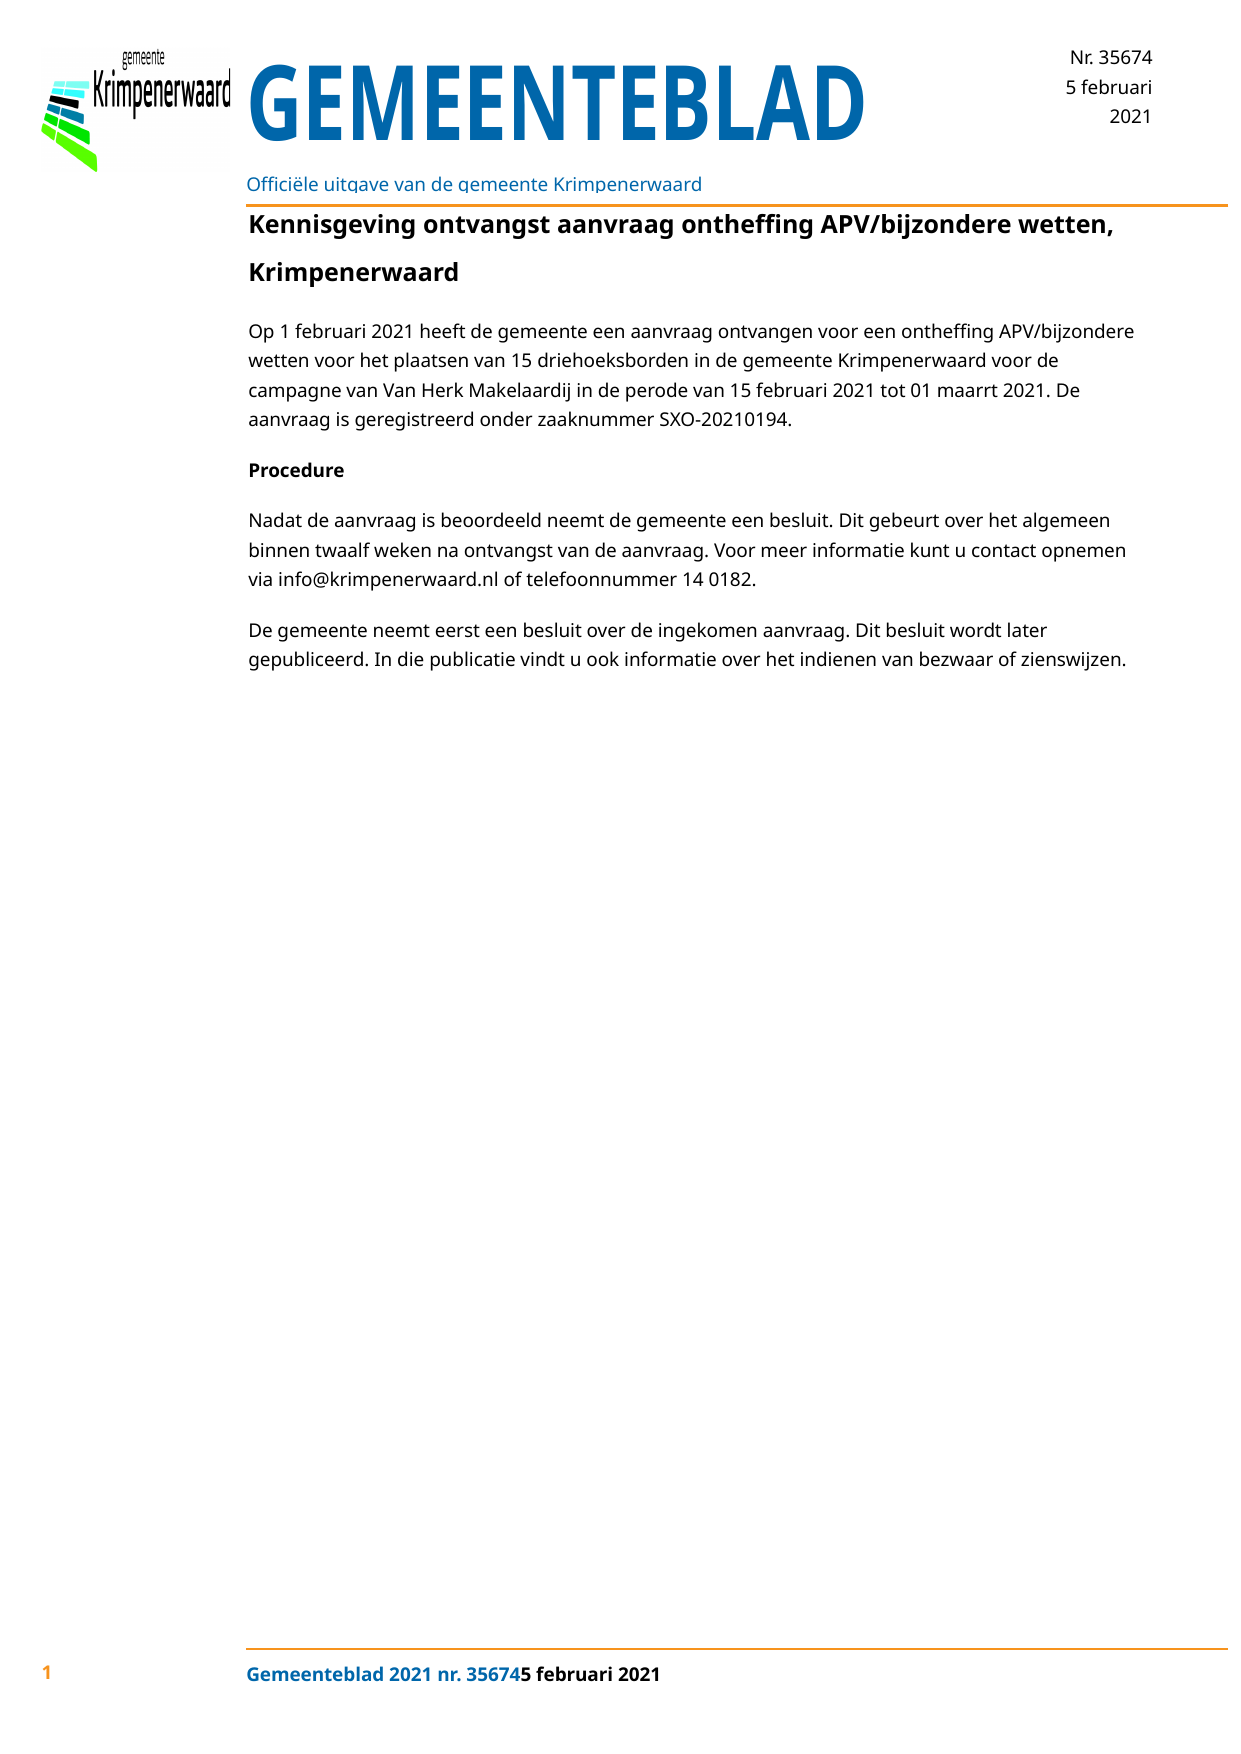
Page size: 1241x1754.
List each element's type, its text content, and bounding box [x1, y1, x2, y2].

text Procedure [248, 457, 1152, 483]
text Kennisgeving ontvangst aanvraag ontheffing APV/bijzondere wetten, Krimpenerwaard [248, 207, 1152, 288]
text De gemeente neemt eerst een besluit over de ingekomen aanvraag. Dit besluit wordt later gepubliceerd. In die publicatie vindt u ook informatie over het indienen van bezwaar of zienswijzen. [248, 617, 1152, 672]
text Nadat de aanvraag is beoordeeld neemt de gemeente een besluit. Dit gebeurt over het algemeen binnen twaalf weken na ontvangst van de aanvraag. Voor meer informatie kunt u contact opnemen via info@krimpenerwaard.nl of telefoonnummer 14 0182. [248, 507, 1152, 592]
picture [41, 47, 231, 172]
text Op 1 februari 2021 heeft de gemeente een aanvraag ontvangen voor een ontheffing APV/bijzondere wetten voor het plaatsen van 15 driehoeksborden in de gemeente Krimpenerwaard voor de campagne van Van Herk Makelaardij in de perode van 15 februari 2021 tot 01 maarrt 2021. De aanvraag is geregistreerd onder zaaknummer SXO-20210194. [248, 318, 1152, 432]
